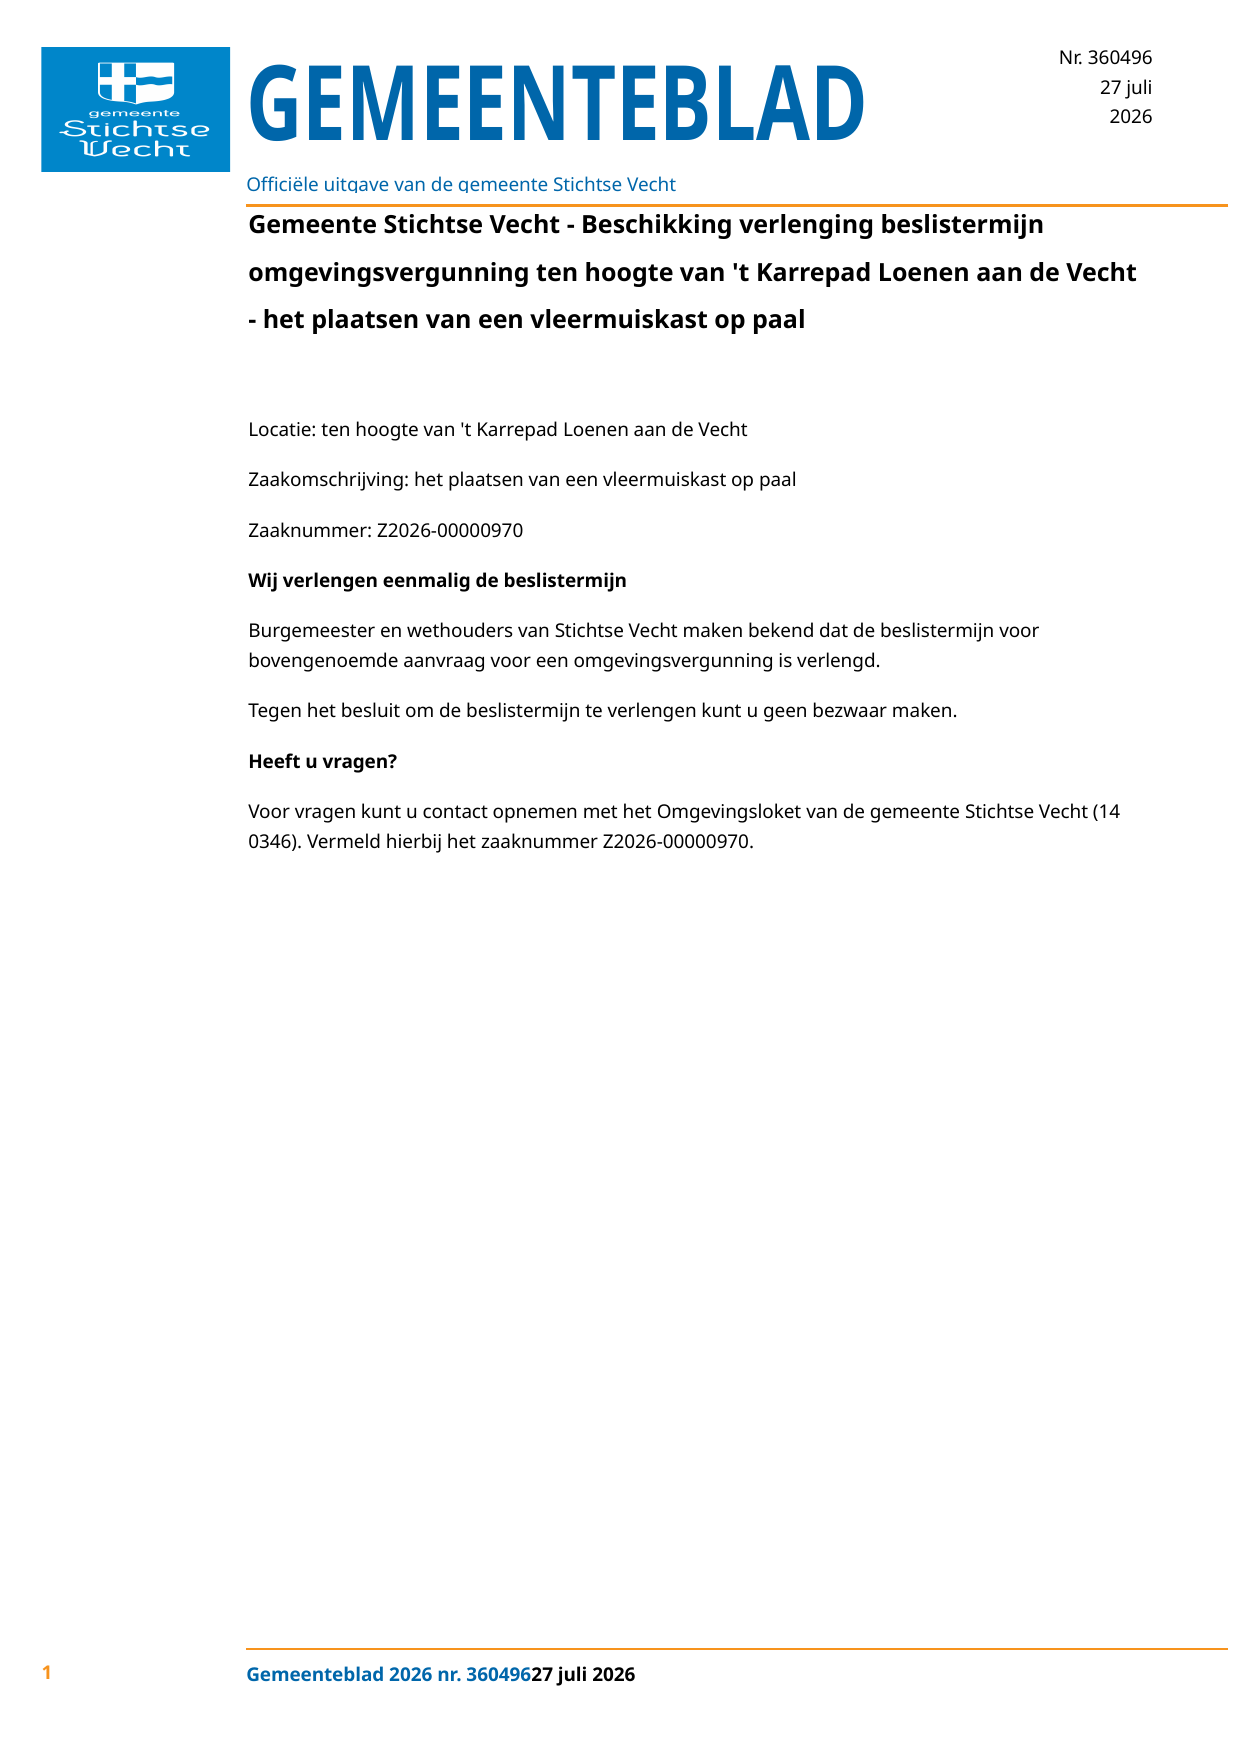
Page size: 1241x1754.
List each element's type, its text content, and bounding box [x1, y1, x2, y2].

text Voor vragen kunt u contact opnemen met het Omgevingsloket van de gemeente Stichtse Vecht (14 0346). Vermeld hierbij het zaaknummer Z2026-00000970. [248, 798, 1152, 854]
picture [99, 63, 135, 101]
text Gemeente Stichtse Vecht - Beschikking verlenging beslistermijn omgevingsvergunning ten hoogte van 't Karrepad Loenen aan de Vecht - het plaatsen van een vleermuiskast op paal [248, 207, 1152, 336]
text Wij verlengen eenmalig de beslistermijn [248, 567, 1152, 593]
text Heeft u vragen? [248, 748, 1152, 774]
text Burgemeester en wethouders van Stichtse Vecht maken bekend dat de beslistermijn voor bovengenoemde aanvraag voor een omgevingsvergunning is verlengd. [248, 618, 1152, 673]
text Zaaknummer: Z2026-00000970 [248, 517, 1152, 542]
picture [137, 63, 174, 103]
text Tegen het besluit om de beslistermijn te verlengen kunt u geen bezwaar maken. [248, 698, 1152, 723]
text Locatie: ten hoogte van 't Karrepad Loenen aan de Vecht [248, 416, 1152, 442]
text Zaakomschrijving: het plaatsen van een vleermuiskast op paal [248, 466, 1152, 492]
